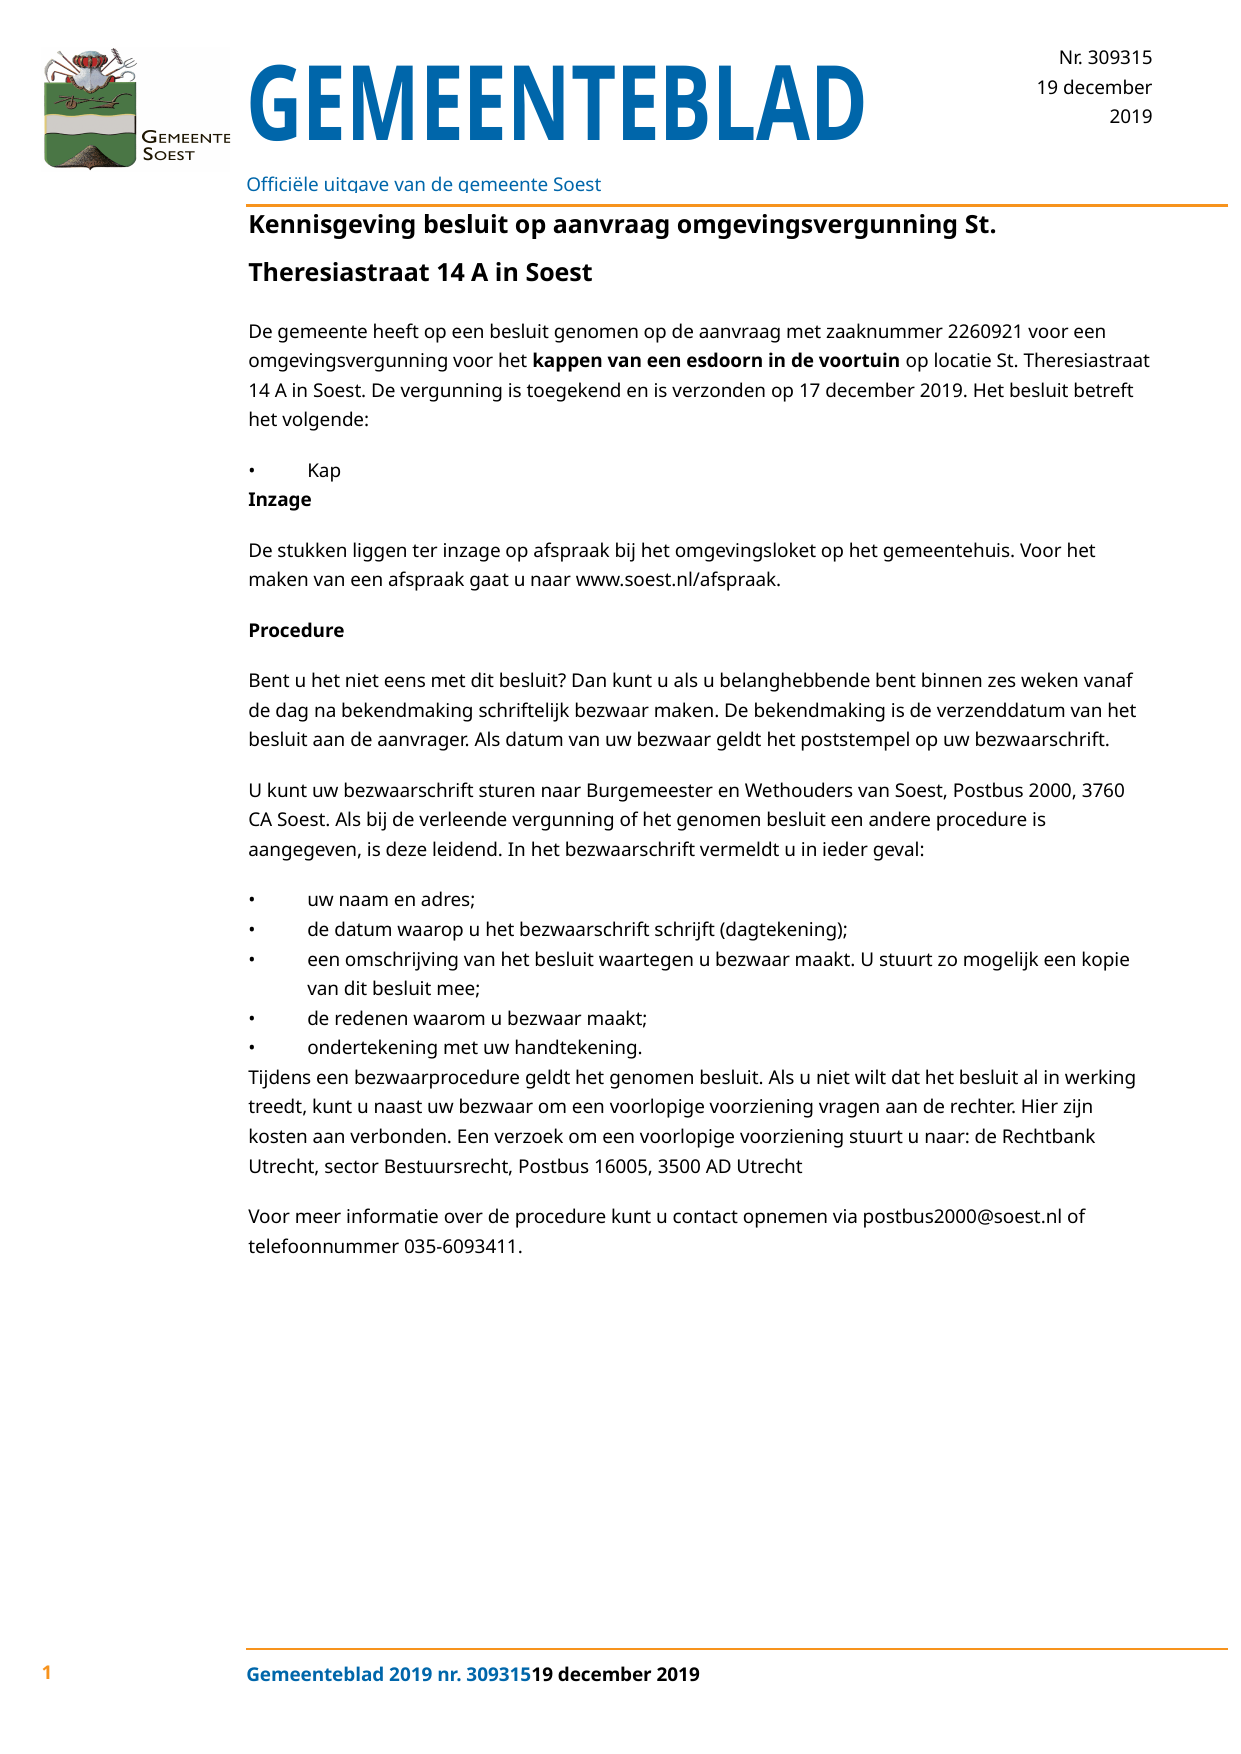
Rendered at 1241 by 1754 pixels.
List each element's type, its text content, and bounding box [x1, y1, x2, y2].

text Inzage [248, 487, 1152, 512]
text De gemeente heeft op een besluit genomen op de aanvraag met zaaknummer 2260921 voor een omgevingsvergunning voor het kappen van een esdoorn in de voortuin op locatie St. Theresiastraat 14 A in Soest. De vergunning is toegekend en is verzonden op 17 december 2019. Het besluit betreft het volgende: [248, 318, 1152, 432]
list ondertekening met uw handtekening. [248, 1034, 1152, 1060]
text Bent u het niet eens met dit besluit? Dan kunt u als u belanghebbende bent binnen zes weken vanaf de dag na bekendmaking schriftelijk bezwaar maken. De bekendmaking is de verzenddatum van het besluit aan de aanvrager. Als datum van uw bezwaar geldt het poststempel op uw bezwaarschrift. [248, 667, 1152, 752]
text U kunt uw bezwaarschrift sturen naar Burgemeester en Wethouders van Soest, Postbus 2000, 3760 CA Soest. Als bij de verleende vergunning of het genomen besluit een andere procedure is aangegeven, is deze leidend. In het bezwaarschrift vermeldt u in ieder geval: [248, 777, 1152, 862]
list de redenen waarom u bezwaar maakt; [248, 1005, 1152, 1031]
text Tijdens een bezwaarprocedure geldt het genomen besluit. Als u niet wilt dat het besluit al in werking treedt, kunt u naast uw bezwaar om een voorlopige voorziening vragen aan de rechter. Hier zijn kosten aan verbonden. Een verzoek om een voorlopige voorziening stuurt u naar: de Rechtbank Utrecht, sector Bestuursrecht, Postbus 16005, 3500 AD Utrecht [248, 1064, 1152, 1179]
list een omschrijving van het besluit waartegen u bezwaar maakt. U stuurt zo mogelijk een kopie van dit besluit mee; [248, 946, 1152, 1001]
list Kap [248, 457, 1152, 483]
text Procedure [248, 617, 1152, 643]
text Voor meer informatie over de procedure kunt u contact opnemen via postbus2000@soest.nl of telefoonnummer 035-6093411. [248, 1203, 1152, 1259]
list de datum waarop u het bezwaarschrift schrijft (dagtekening); [248, 916, 1152, 942]
text De stukken liggen ter inzage op afspraak bij het omgevingsloket op het gemeentehuis. Voor het maken van een afspraak gaat u naar www.soest.nl/afspraak. [248, 537, 1152, 592]
picture [41, 47, 231, 172]
list uw naam en adres; [248, 887, 1152, 912]
text Kennisgeving besluit op aanvraag omgevingsvergunning St. Theresiastraat 14 A in Soest [248, 207, 1152, 288]
